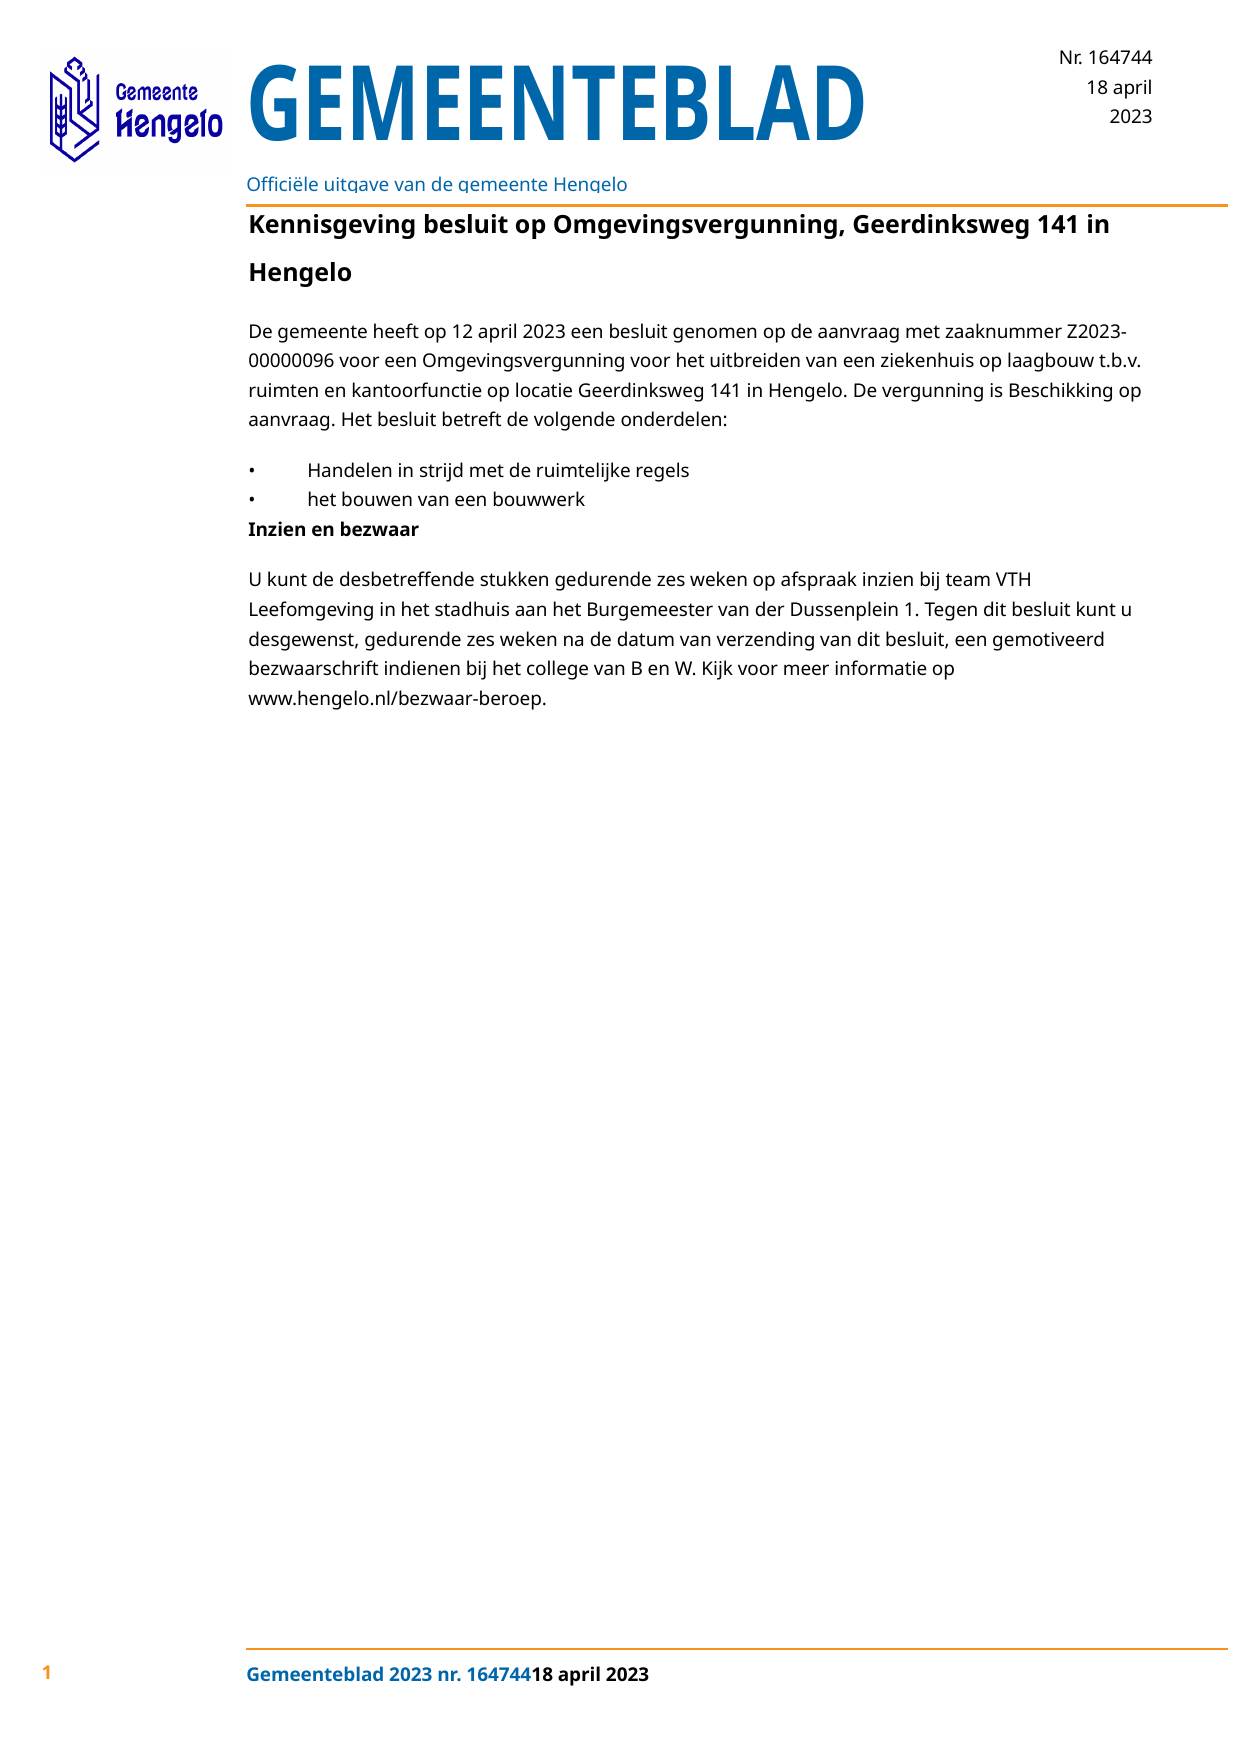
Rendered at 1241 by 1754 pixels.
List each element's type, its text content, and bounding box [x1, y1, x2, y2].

list Handelen in strijd met de ruimtelijke regels [248, 457, 1152, 483]
text U kunt de desbetreffende stukken gedurende zes weken op afspraak inzien bij team VTH Leefomgeving in het stadhuis aan het Burgemeester van der Dussenplein 1. Tegen dit besluit kunt u desgewenst, gedurende zes weken na de datum van verzending van dit besluit, een gemotiveerd bezwaarschrift indienen bij het college van B en W. Kijk voor meer informatie op www.hengelo.nl/bezwaar-beroep. [248, 567, 1152, 711]
picture [41, 47, 231, 172]
text Kennisgeving besluit op Omgevingsvergunning, Geerdinksweg 141 in Hengelo [248, 207, 1152, 288]
text De gemeente heeft op 12 april 2023 een besluit genomen op de aanvraag met zaaknummer Z2023-00000096 voor een Omgevingsvergunning voor het uitbreiden van een ziekenhuis op laagbouw t.b.v. ruimten en kantoorfunctie op locatie Geerdinksweg 141 in Hengelo. De vergunning is Beschikking op aanvraag. Het besluit betreft de volgende onderdelen: [248, 318, 1152, 432]
text Inzien en bezwaar [248, 516, 1152, 542]
list het bouwen van een bouwwerk [248, 487, 1152, 512]
